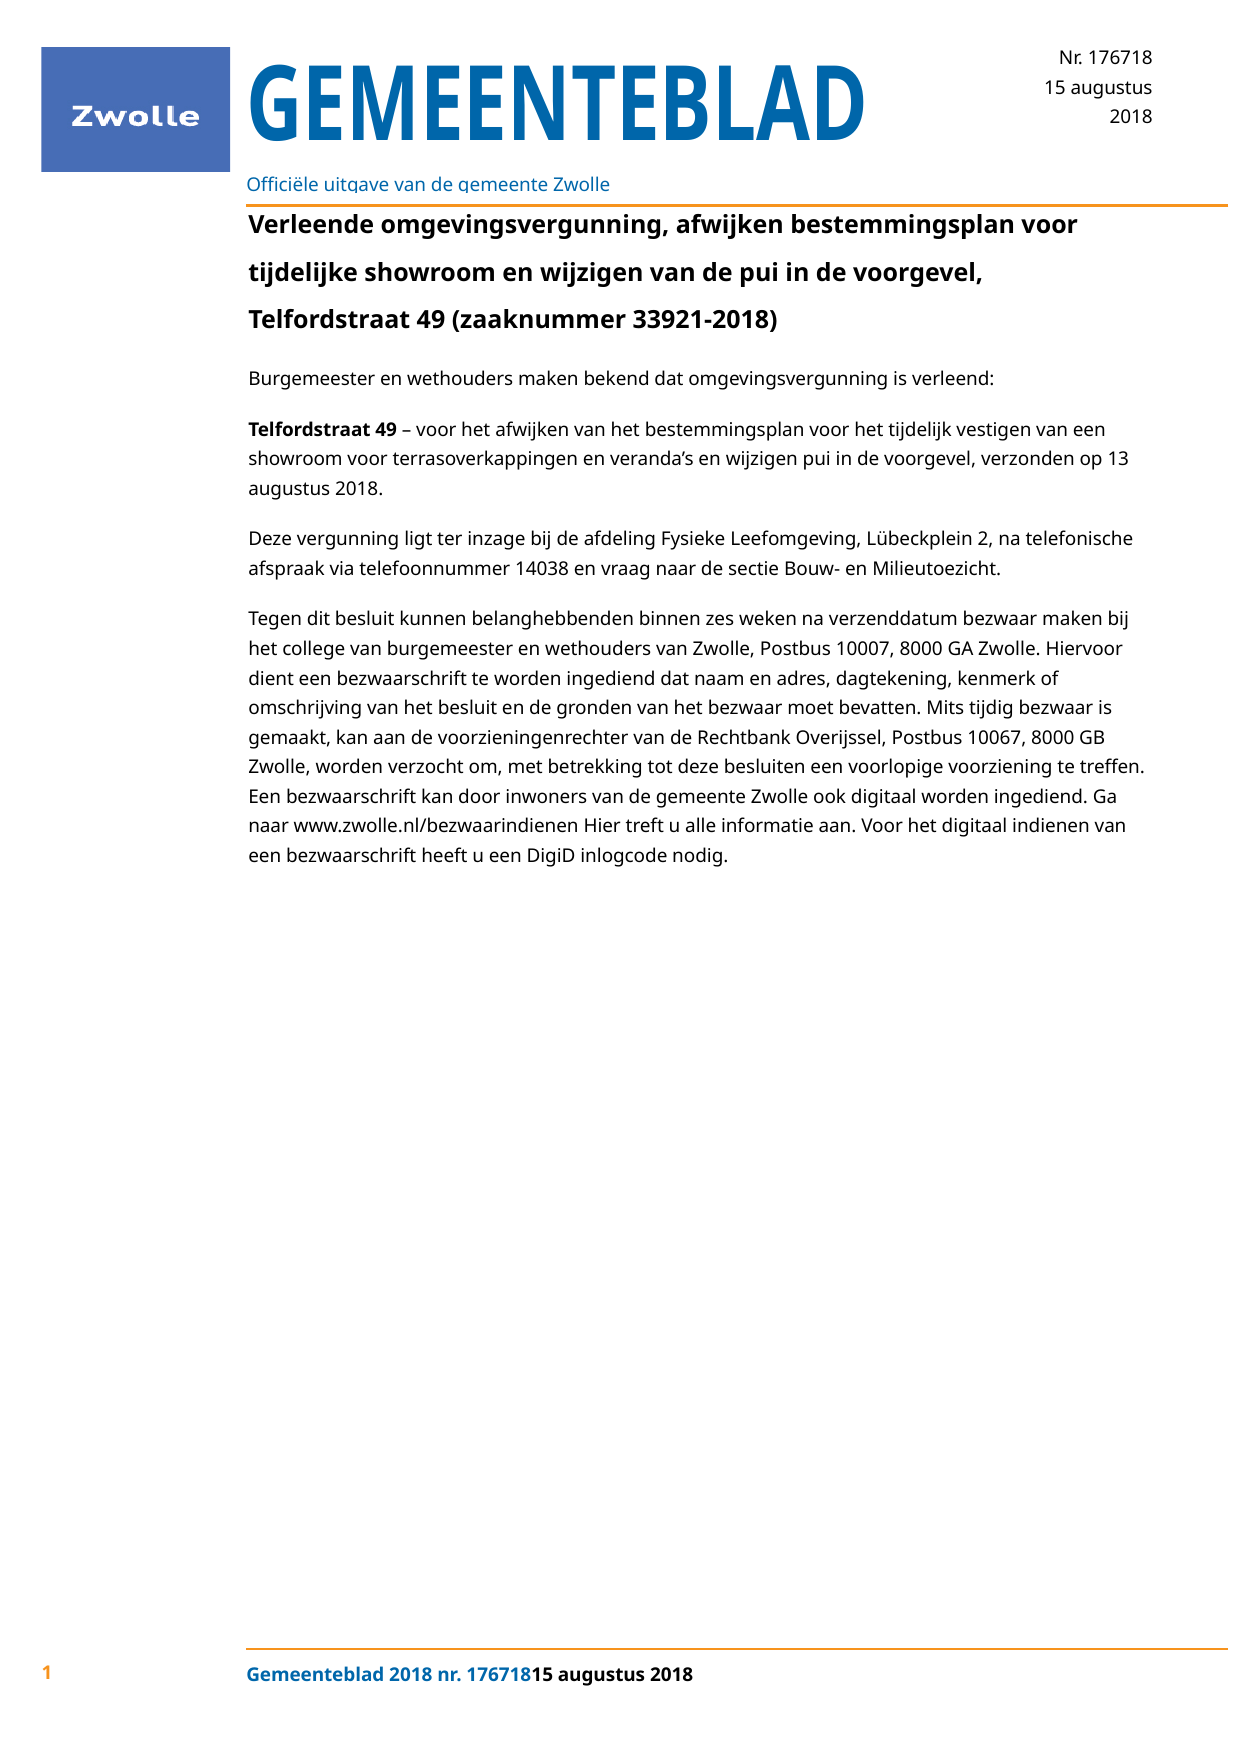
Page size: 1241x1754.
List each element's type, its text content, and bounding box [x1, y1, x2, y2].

text Verleende omgevingsvergunning, afwijken bestemmingsplan voor tijdelijke showroom en wijzigen van de pui in de voorgevel, Telfordstraat 49 (zaaknummer 33921-2018) [248, 207, 1152, 336]
picture [41, 47, 231, 172]
text Burgemeester en wethouders maken bekend dat omgevingsvergunning is verleend: [248, 366, 1152, 391]
text Deze vergunning ligt ter inzage bij de afdeling Fysieke Leefomgeving, Lübeckplein 2, na telefonische afspraak via telefoonnummer 14038 en vraag naar de sectie Bouw- en Milieutoezicht. [248, 526, 1152, 581]
text Telfordstraat 49 – voor het afwijken van het bestemmingsplan voor het tijdelijk vestigen van een showroom voor terrasoverkappingen en veranda’s en wijzigen pui in de voorgevel, verzonden op 13 augustus 2018. [248, 416, 1152, 501]
text Tegen dit besluit kunnen belanghebbenden binnen zes weken na verzenddatum bezwaar maken bij het college van burgemeester en wethouders van Zwolle, Postbus 10007, 8000 GA Zwolle. Hiervoor dient een bezwaarschrift te worden ingediend dat naam en adres, dagtekening, kenmerk of omschrijving van het besluit en de gronden van het bezwaar moet bevatten. Mits tijdig bezwaar is gemaakt, kan aan de voorzieningenrechter van de Rechtbank Overijssel, Postbus 10067, 8000 GB Zwolle, worden verzocht om, met betrekking tot deze besluiten een voorlopige voorziening te treffen. Een bezwaarschrift kan door inwoners van de gemeente Zwolle ook digitaal worden ingediend. Ga naar www.zwolle.nl/bezwaarindienen Hier treft u alle informatie aan. Voor het digitaal indienen van een bezwaarschrift heeft u een DigiD inlogcode nodig. [248, 606, 1152, 868]
